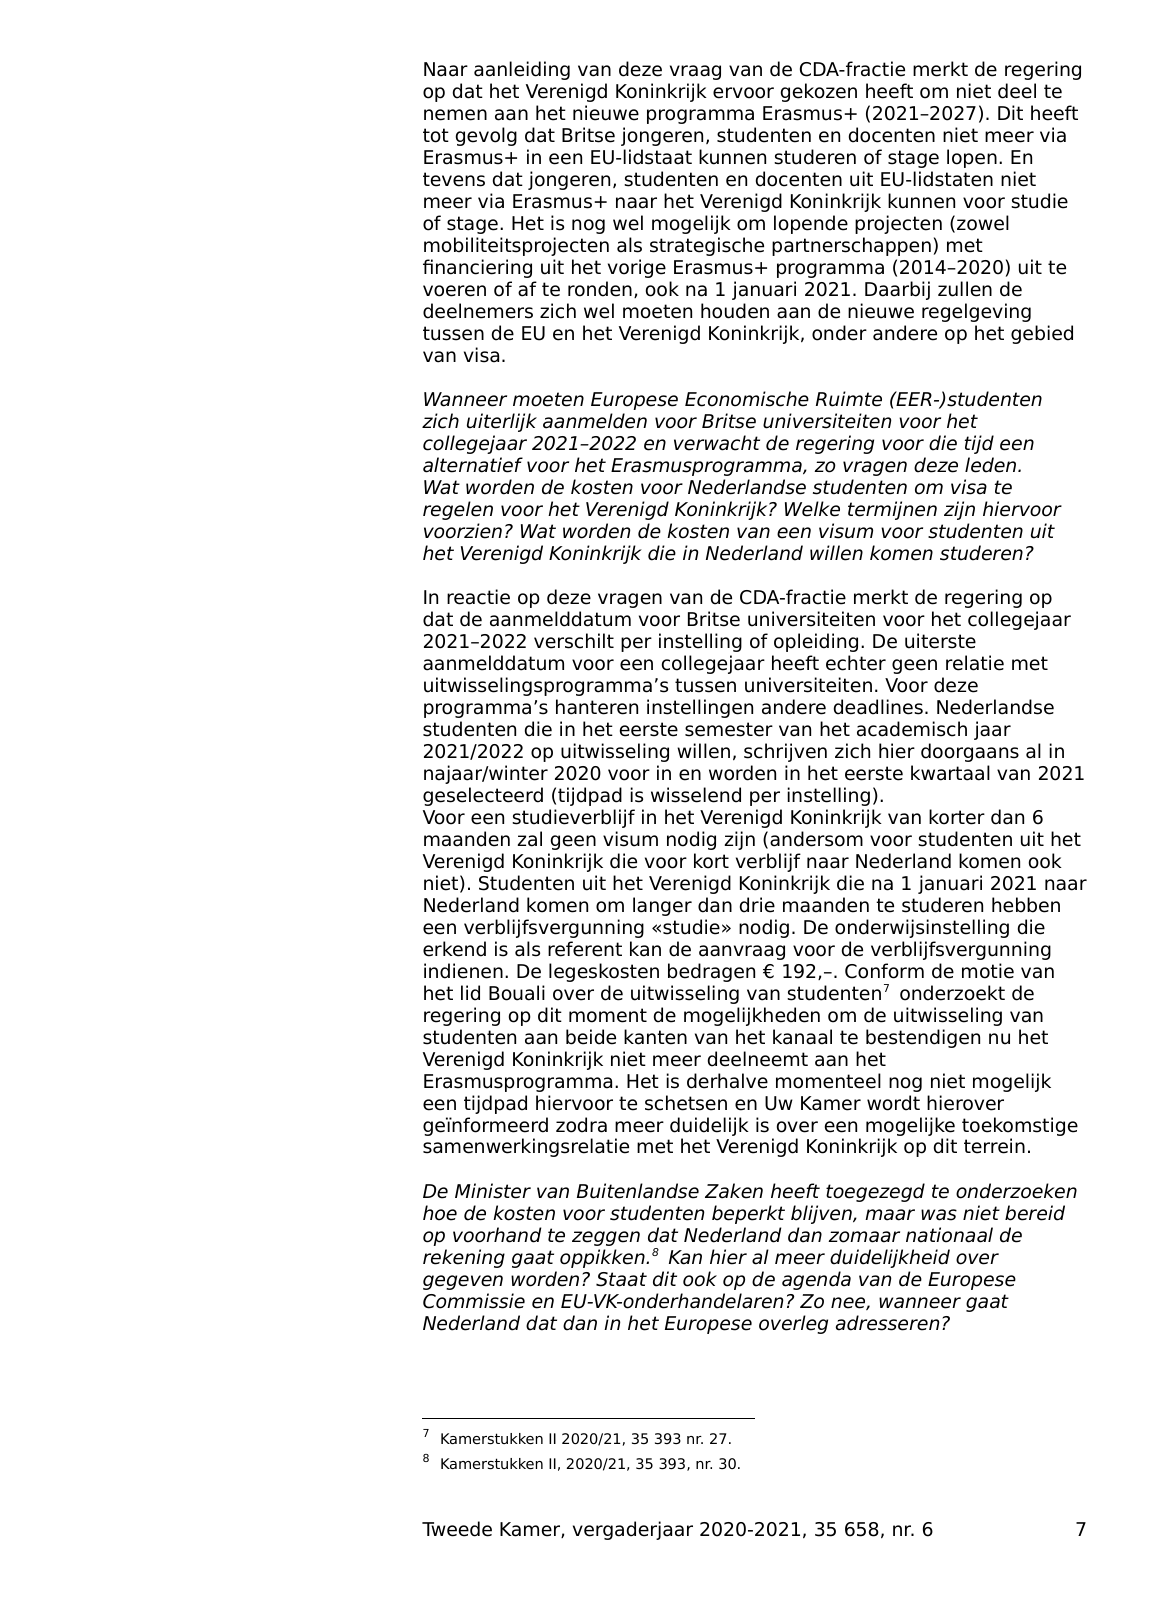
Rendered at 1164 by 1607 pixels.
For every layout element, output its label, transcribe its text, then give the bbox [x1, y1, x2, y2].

text De Minister van Buitenlandse Zaken heeft toegezegd te onderzoeken hoe de kosten voor studenten beperkt blijven, maar was niet bereid op voorhand te zeggen dat Nederland dan zomaar nationaal de rekening gaat oppikken. Kan hier al meer duidelijkheid over gegeven worden? Staat dit ook op de agenda van de Europese Commissie en EU-VK-onderhandelaren? Zo nee, wanneer gaat Nederland dat dan in het Europese overleg adresseren? [422, 1181, 1087, 1334]
text Voor een studieverblijf in het Verenigd Koninkrijk van korter dan 6 maanden zal geen visum nodig zijn (andersom voor studenten uit het Verenigd Koninkrijk die voor kort verblijf naar Nederland komen ook niet). Studenten uit het Verenigd Koninkrijk die na 1 januari 2021 naar Nederland komen om langer dan drie maanden te studeren hebben een verblijfsvergunning «studie» nodig. De onderwijsinstelling die erkend is als referent kan de aanvraag voor de verblijfsvergunning indienen. De legeskosten bedragen € 192,–. Conform de motie van het lid Bouali over de uitwisseling van studenten onderzoekt de regering op dit moment de mogelijkheden om de uitwisseling van studenten aan beide kanten van het kanaal te bestendigen nu het Verenigd Koninkrijk niet meer deelneemt aan het Erasmusprogramma. Het is derhalve momenteel nog niet mogelijk een tijdpad hiervoor te schetsen en Uw Kamer wordt hierover geïnformeerd zodra meer duidelijk is over een mogelijke toekomstige samenwerkingsrelatie met het Verenigd Koninkrijk op dit terrein. [422, 807, 1087, 1158]
text In reactie op deze vragen van de CDA-fractie merkt de regering op dat de aanmelddatum voor Britse universiteiten voor het collegejaar 2021–2022 verschilt per instelling of opleiding. De uiterste aanmelddatum voor een collegejaar heeft echter geen relatie met uitwisselingsprogramma’s tussen universiteiten. Voor deze programma’s hanteren instellingen andere deadlines. Nederlandse studenten die in het eerste semester van het academisch jaar 2021/2022 op uitwisseling willen, schrijven zich hier doorgaans al in najaar/winter 2020 voor in en worden in het eerste kwartaal van 2021 geselecteerd (tijdpad is wisselend per instelling). [422, 587, 1087, 807]
text Kamerstukken II 2020/21, 35 393 nr. 27. [422, 1427, 1087, 1449]
text Kamerstukken II, 2020/21, 35 393, nr. 30. [422, 1452, 1087, 1474]
text Naar aanleiding van deze vraag van de CDA-fractie merkt de regering op dat het Verenigd Koninkrijk ervoor gekozen heeft om niet deel te nemen aan het nieuwe programma Erasmus+ (2021–2027). Dit heeft tot gevolg dat Britse jongeren, studenten en docenten niet meer via Erasmus+ in een EU-lidstaat kunnen studeren of stage lopen. En tevens dat jongeren, studenten en docenten uit EU-lidstaten niet meer via Erasmus+ naar het Verenigd Koninkrijk kunnen voor studie of stage. Het is nog wel mogelijk om lopende projecten (zowel mobiliteitsprojecten als strategische partnerschappen) met financiering uit het vorige Erasmus+ programma (2014–2020) uit te voeren of af te ronden, ook na 1 januari 2021. Daarbij zullen de deelnemers zich wel moeten houden aan de nieuwe regelgeving tussen de EU en het Verenigd Koninkrijk, onder andere op het gebied van visa. [422, 59, 1087, 367]
text Wanneer moeten Europese Economische Ruimte (EER-)studenten zich uiterlijk aanmelden voor Britse universiteiten voor het collegejaar 2021–2022 en verwacht de regering voor die tijd een alternatief voor het Erasmusprogramma, zo vragen deze leden. [422, 389, 1087, 477]
text Wat worden de kosten voor Nederlandse studenten om visa te regelen voor het Verenigd Koninkrijk? Welke termijnen zijn hiervoor voorzien? Wat worden de kosten van een visum voor studenten uit het Verenigd Koninkrijk die in Nederland willen komen studeren? [422, 477, 1087, 565]
